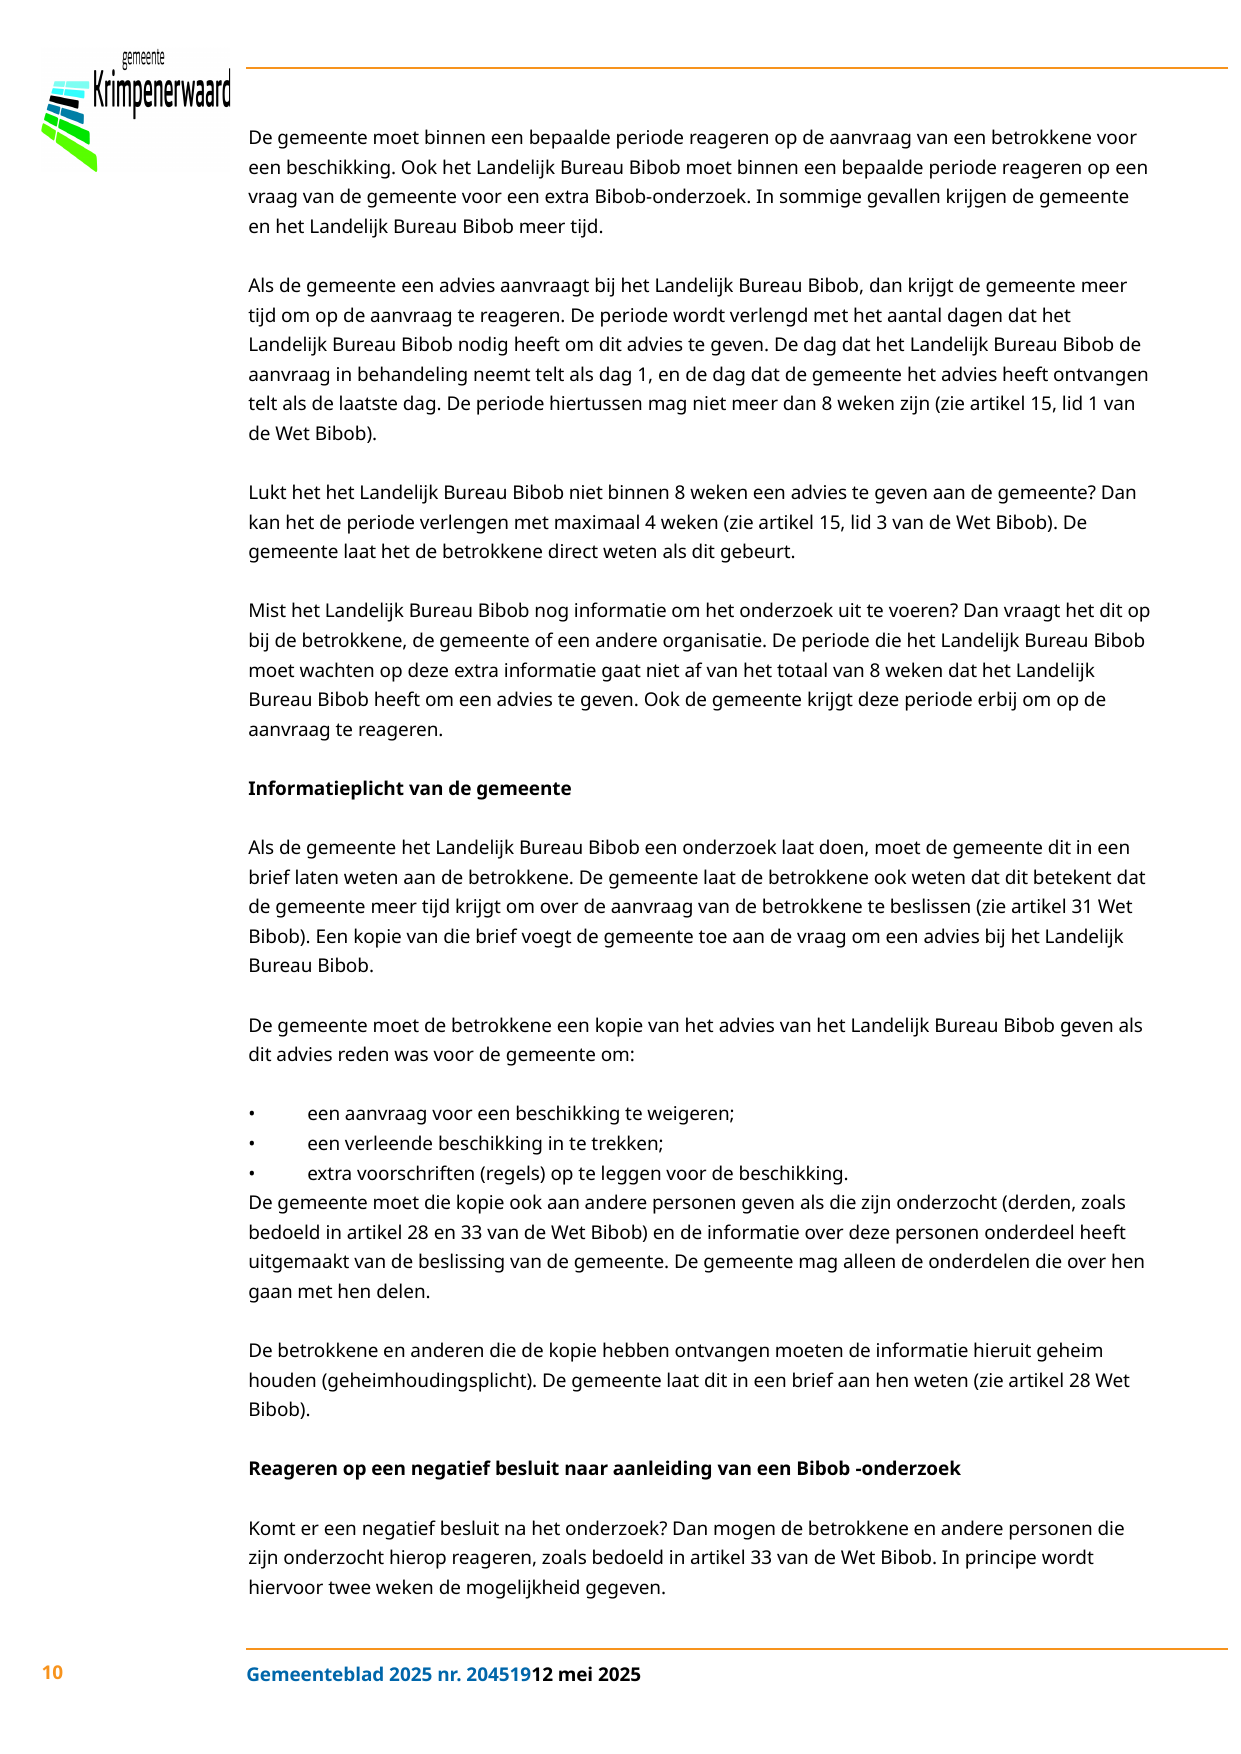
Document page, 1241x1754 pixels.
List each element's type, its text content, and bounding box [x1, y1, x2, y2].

text De gemeente moet die kopie ook aan andere personen geven als die zijn onderzocht (derden, zoals bedoeld in artikel 28 en 33 van de Wet Bibob) en de informatie over deze personen onderdeel heeft uitgemaakt van de beslissing van de gemeente. De gemeente mag alleen de onderdelen die over hen gaan met hen delen. [248, 1189, 1152, 1304]
list extra voorschriften (regels) op te leggen voor de beschikking. [248, 1160, 1152, 1186]
list een aanvraag voor een beschikking te weigeren; [248, 1101, 1152, 1126]
text Reageren op een negatief besluit naar aanleiding van een Bibob -onderzoek [248, 1456, 1152, 1481]
text Als de gemeente het Landelijk Bureau Bibob een onderzoek laat doen, moet de gemeente dit in een brief laten weten aan de betrokkene. De gemeente laat de betrokkene ook weten dat dit betekent dat de gemeente meer tijd krijgt om over de aanvraag van de betrokkene te beslissen (zie artikel 31 Wet Bibob). Een kopie van die brief voegt de gemeente toe aan de vraag om een advies bij het Landelijk Bureau Bibob. [248, 834, 1152, 978]
text De gemeente moet binnen een bepaalde periode reageren op de aanvraag van een betrokkene voor een beschikking. Ook het Landelijk Bureau Bibob moet binnen een bepaalde periode reageren op een vraag van de gemeente voor een extra Bibob-onderzoek. In sommige gevallen krijgen de gemeente en het Landelijk Bureau Bibob meer tijd. [248, 124, 1152, 239]
text Lukt het het Landelijk Bureau Bibob niet binnen 8 weken een advies te geven aan de gemeente? Dan kan het de periode verlengen met maximaal 4 weken (zie artikel 15, lid 3 van de Wet Bibob). De gemeente laat het de betrokkene direct weten als dit gebeurt. [248, 479, 1152, 564]
text De gemeente moet de betrokkene een kopie van het advies van het Landelijk Bureau Bibob geven als dit advies reden was voor de gemeente om: [248, 1012, 1152, 1067]
text Mist het Landelijk Bureau Bibob nog informatie om het onderzoek uit te voeren? Dan vraagt het dit op bij de betrokkene, de gemeente of een andere organisatie. De periode die het Landelijk Bureau Bibob moet wachten op deze extra informatie gaat niet af van het totaal van 8 weken dat het Landelijk Bureau Bibob heeft om een advies te geven. Ook de gemeente krijgt deze periode erbij om op de aanvraag te reageren. [248, 598, 1152, 742]
list een verleende beschikking in te trekken; [248, 1130, 1152, 1156]
text Informatieplicht van de gemeente [248, 775, 1152, 801]
text Komt er een negatief besluit na het onderzoek? Dan mogen de betrokkene en andere personen die zijn onderzocht hierop reageren, zoals bedoeld in artikel 33 van de Wet Bibob. In principe wordt hiervoor twee weken de mogelijkheid gegeven. [248, 1515, 1152, 1600]
text De betrokkene en anderen die de kopie hebben ontvangen moeten de informatie hieruit geheim houden (geheimhoudingsplicht). De gemeente laat dit in een brief aan hen weten (zie artikel 28 Wet Bibob). [248, 1337, 1152, 1422]
text Als de gemeente een advies aanvraagt bij het Landelijk Bureau Bibob, dan krijgt de gemeente meer tijd om op de aanvraag te reageren. De periode wordt verlengd met het aantal dagen dat het Landelijk Bureau Bibob nodig heeft om dit advies te geven. De dag dat het Landelijk Bureau Bibob de aanvraag in behandeling neemt telt als dag 1, en de dag dat de gemeente het advies heeft ontvangen telt als de laatste dag. De periode hiertussen mag niet meer dan 8 weken zijn (zie artikel 15, lid 1 van de Wet Bibob). [248, 272, 1152, 446]
picture [41, 47, 231, 172]
